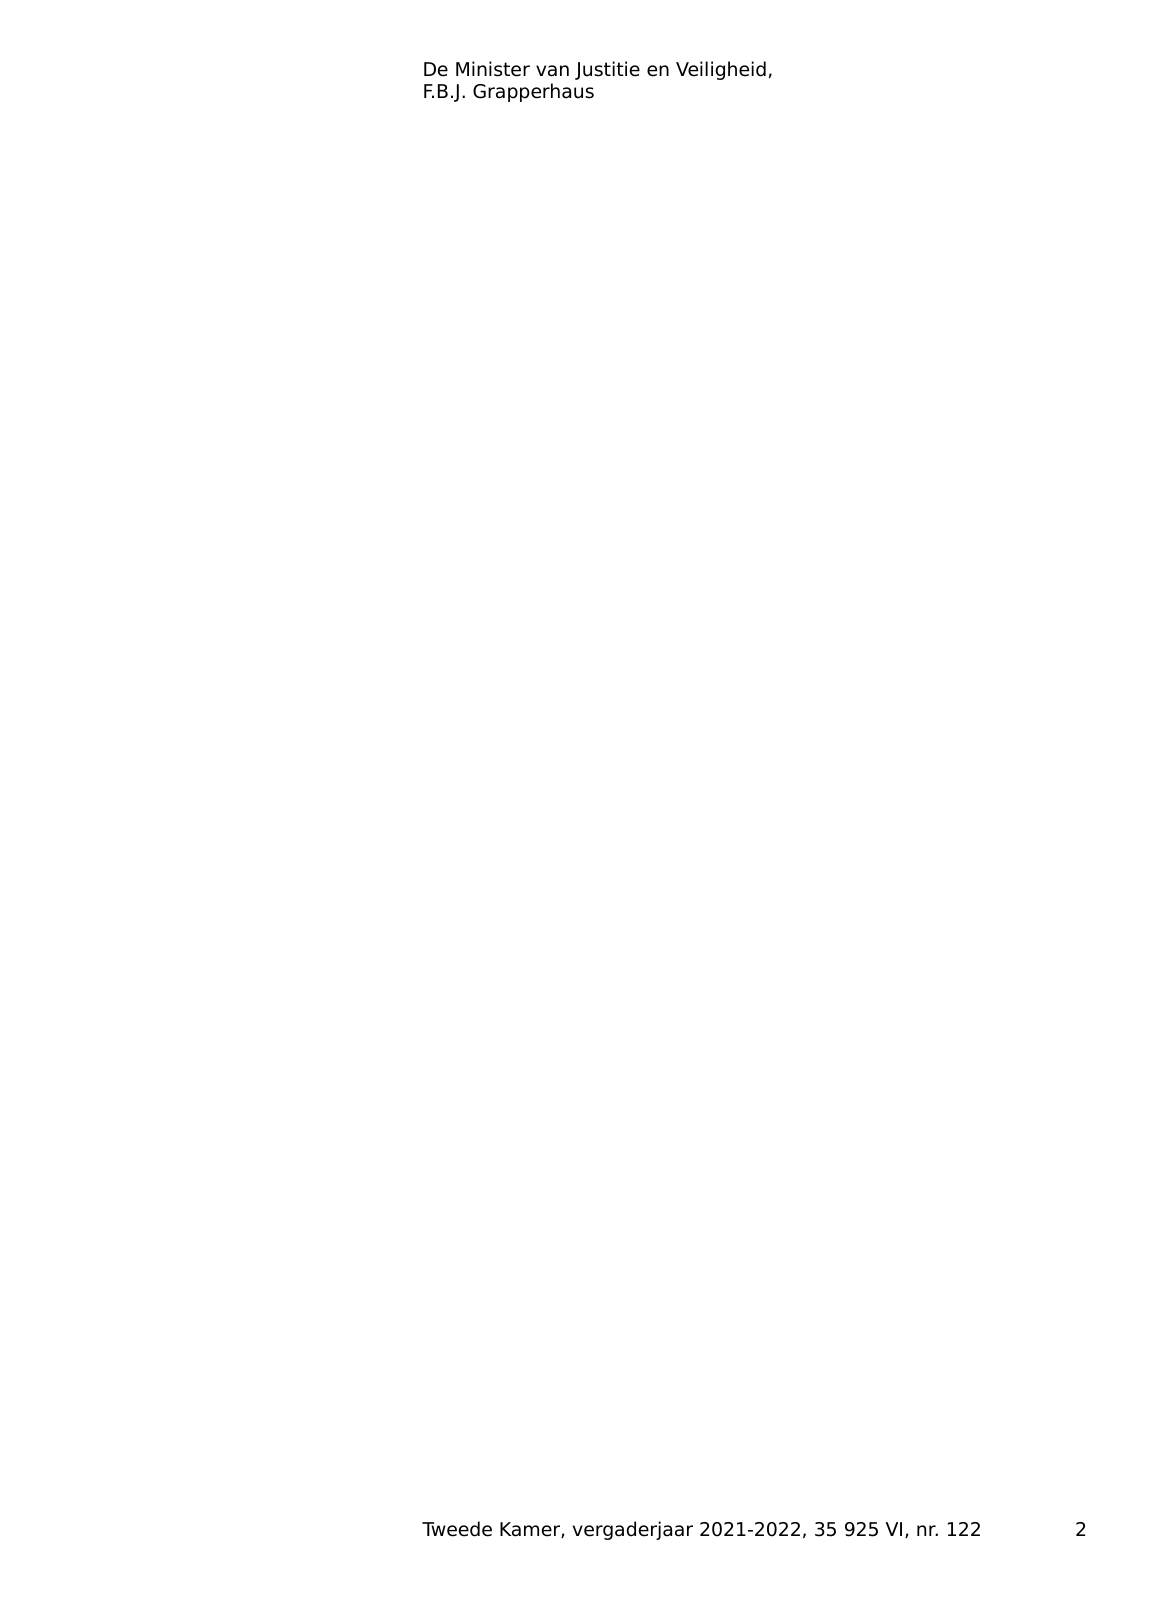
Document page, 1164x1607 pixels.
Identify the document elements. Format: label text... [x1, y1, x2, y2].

text De Minister van Justitie en Veiligheid, F.B.J. Grapperhaus [422, 59, 1087, 103]
